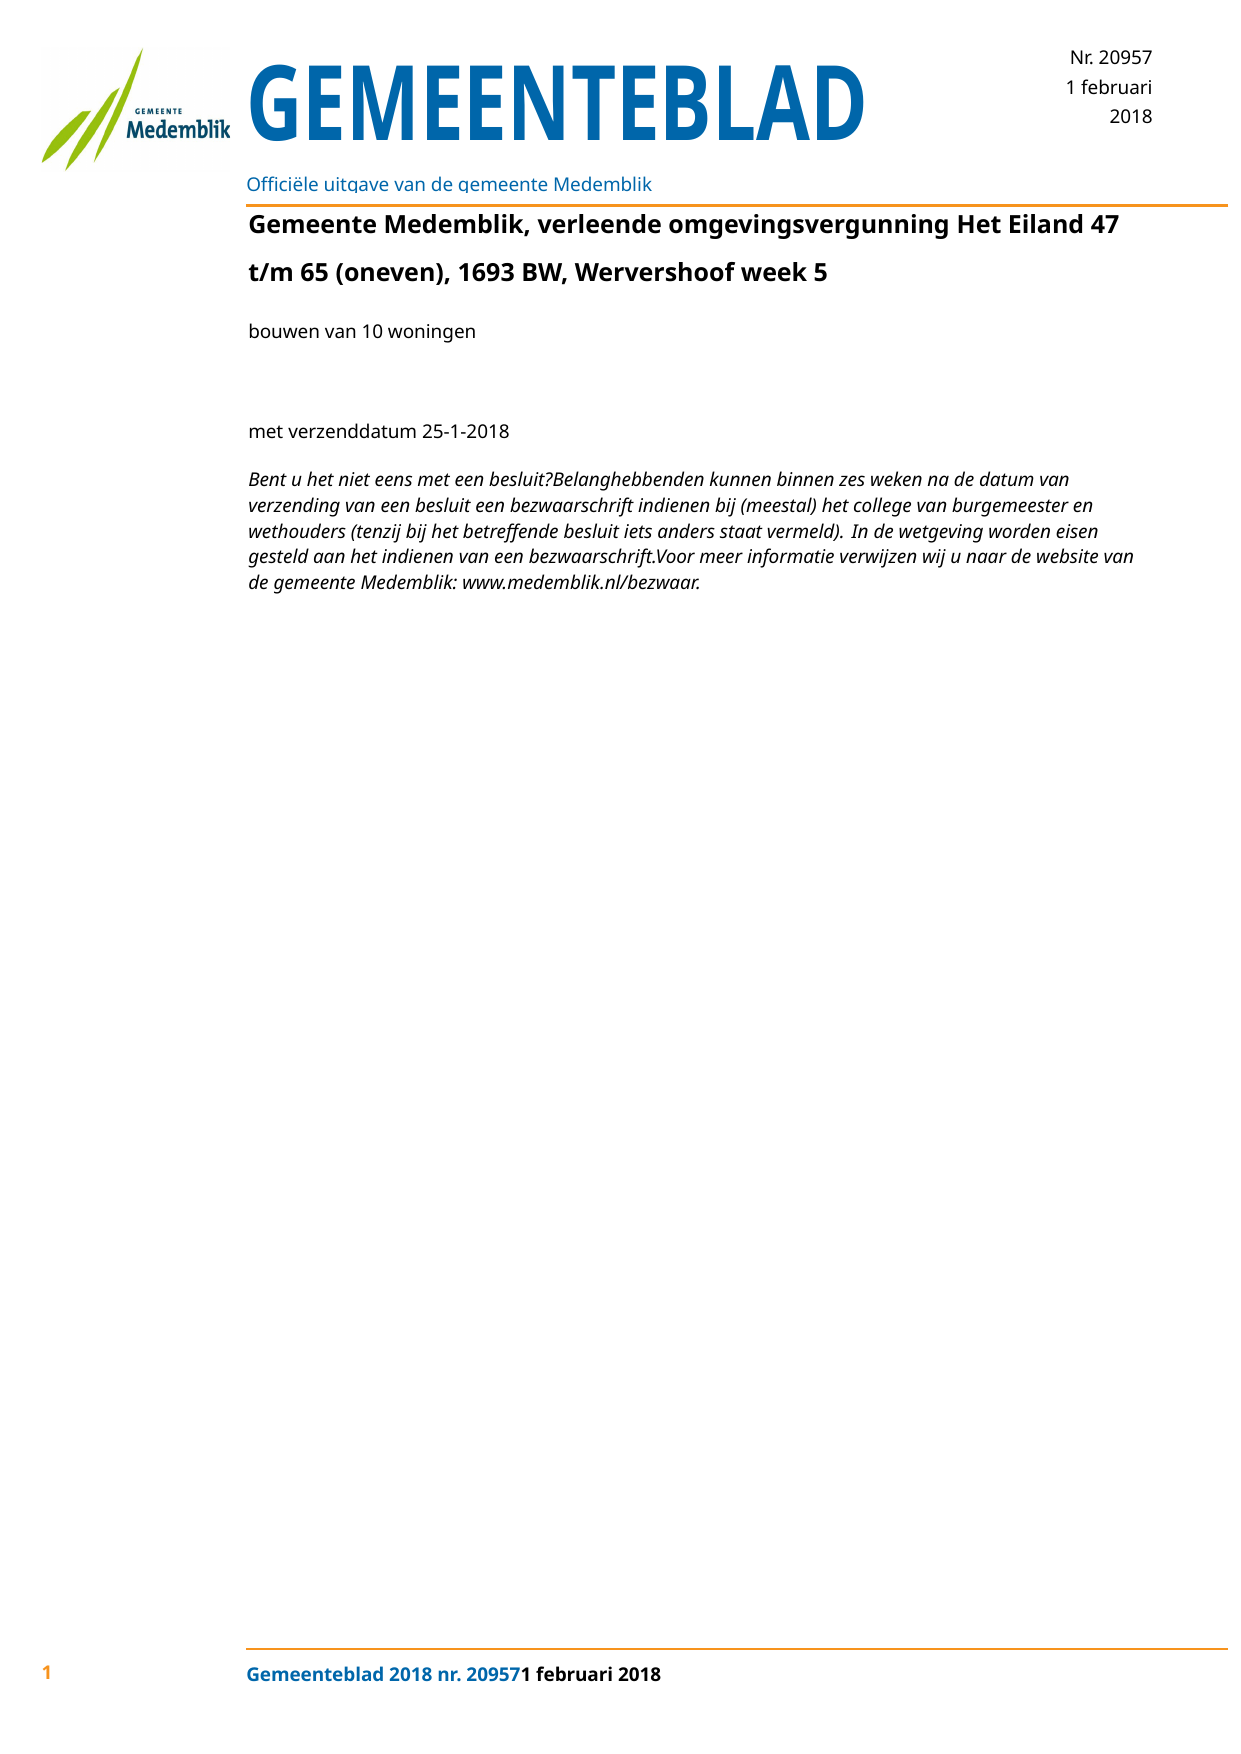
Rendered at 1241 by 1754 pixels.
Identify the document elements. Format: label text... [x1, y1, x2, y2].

text Gemeente Medemblik, verleende omgevingsvergunning Het Eiland 47 t/m 65 (oneven), 1693 BW, Wervershoof week 5 [248, 207, 1152, 288]
text met verzenddatum 25-1-2018 [248, 419, 1152, 444]
text Bent u het niet eens met een besluit?Belanghebbenden kunnen binnen zes weken na de datum van verzending van een besluit een bezwaarschrift indienen bij (meestal) het college van burgemeester en wethouders (tenzij bij het betreffende besluit iets anders staat vermeld). In de wetgeving worden eisen gesteld aan het indienen van een bezwaarschrift.Voor meer informatie verwijzen wij u naar de website van de gemeente Medemblik: www.medemblik.nl/bezwaar. [248, 467, 1152, 595]
text bouwen van 10 woningen [248, 318, 1152, 344]
picture [41, 47, 231, 172]
